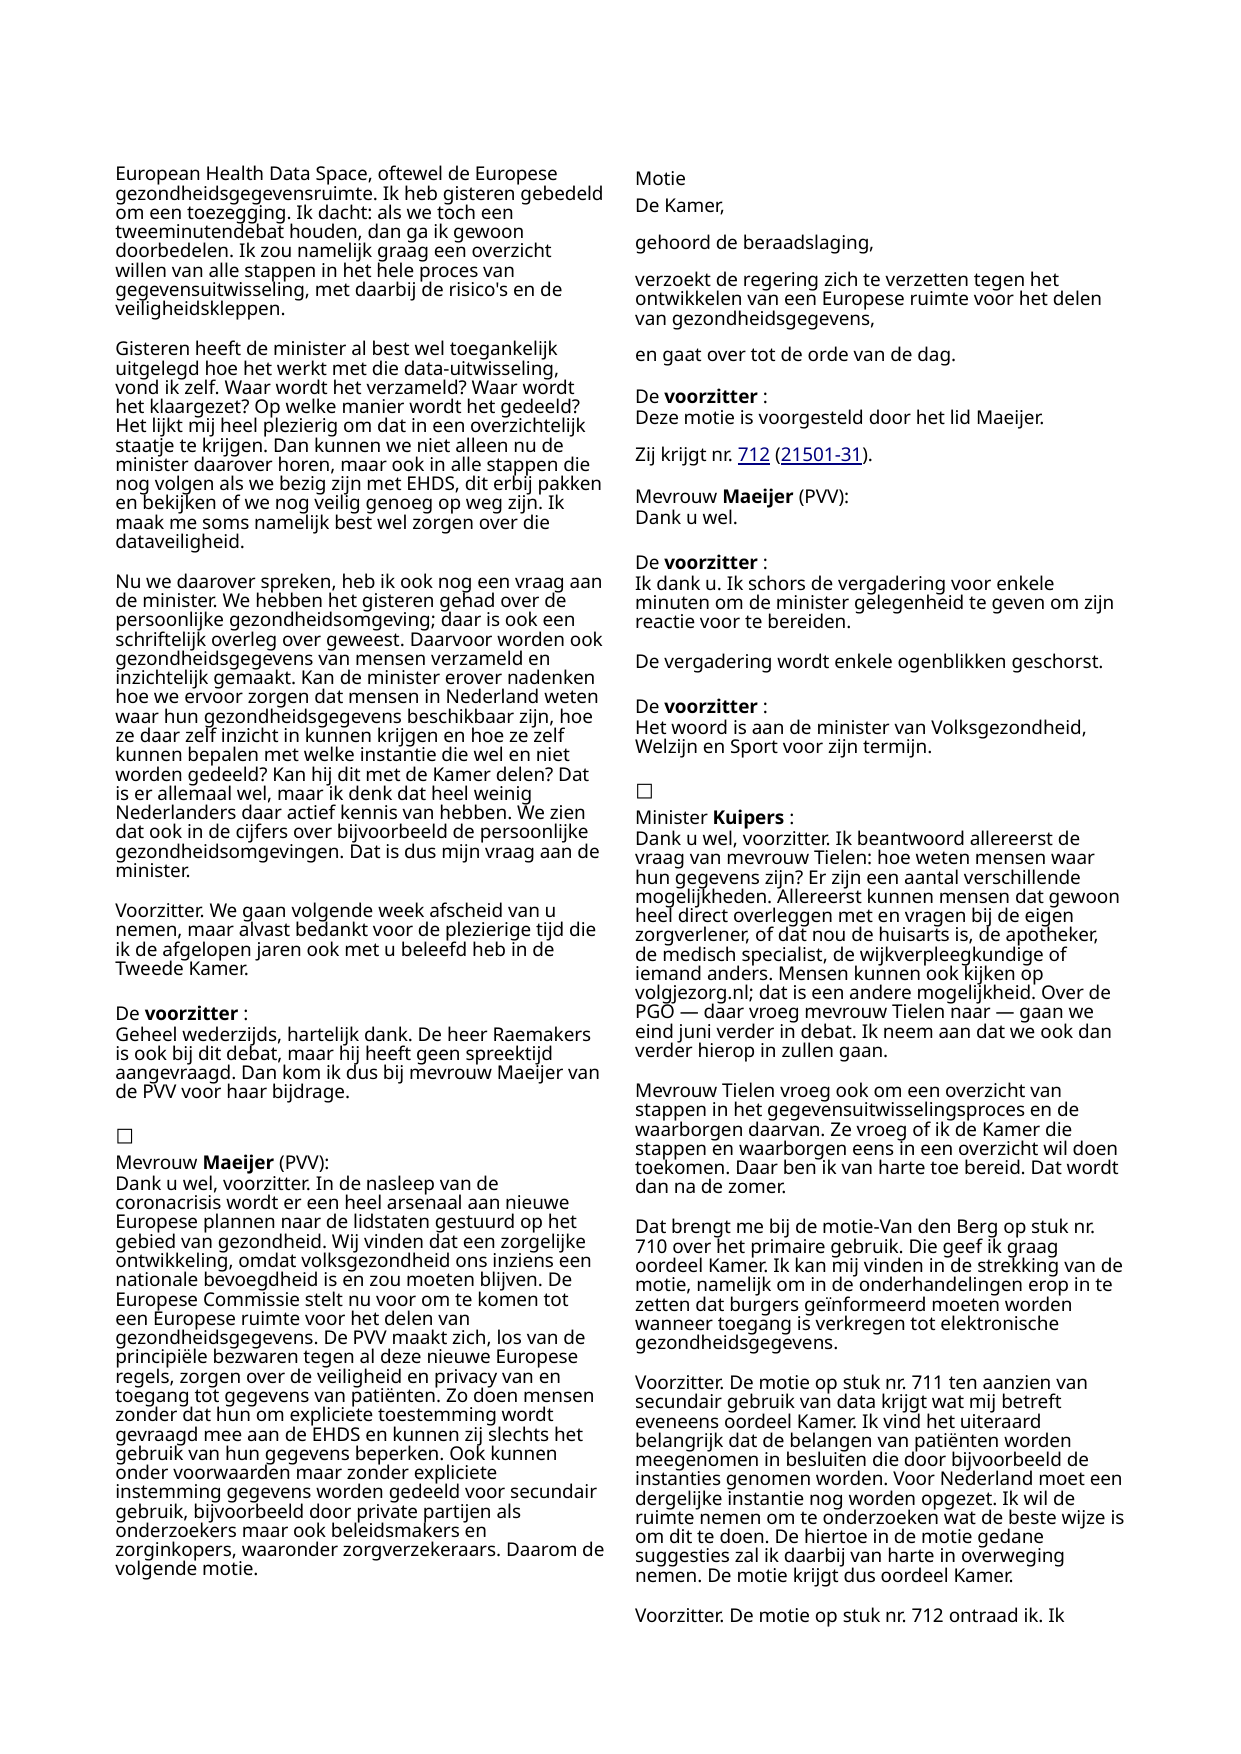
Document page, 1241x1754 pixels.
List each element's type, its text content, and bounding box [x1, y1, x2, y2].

text Dat brengt me bij de motie-Van den Berg op stuk nr. 710 over het primaire gebruik. Die geef ik graag oordeel Kamer. Ik kan mij vinden in de strekking van de motie, namelijk om in de onderhandelingen erop in te zetten dat burgers geïnformeerd moeten worden wanneer toegang is verkregen tot elektronische gezondheidsgegevens. [635, 1218, 1125, 1353]
text Mevrouw Maeijer (PVV): [115, 1149, 605, 1175]
text Ik dank u. Ik schors de vergadering voor enkele minuten om de minister gelegenheid te geven om zijn reactie voor te bereiden. [635, 575, 1125, 633]
text ⬜ [115, 1123, 605, 1149]
text en gaat over tot de orde van de dag. [635, 346, 1125, 366]
text De voorzitter : [635, 549, 1125, 575]
text gehoord de beraadslaging, [635, 234, 1125, 253]
text Het woord is aan de minister van Volksgezondheid, Welzijn en Sport voor zijn termijn. [635, 719, 1125, 758]
text De voorzitter : [635, 693, 1125, 719]
text Geheel wederzijds, hartelijk dank. De heer Raemakers is ook bij dit debat, maar hij heeft geen spreektijd aangevraagd. Dan kom ik dus bij mevrouw Maeijer van de PVV voor haar bijdrage. [115, 1026, 605, 1103]
text Voorzitter. De motie op stuk nr. 712 ontraad ik. Ik [635, 1607, 1125, 1626]
text Dank u wel, voorzitter. Ik beantwoord allereerst de vraag van mevrouw Tielen: hoe weten mensen waar hun gegevens zijn? Er zijn een aantal verschillende mogelijkheden. Allereerst kunnen mensen dat gewoon heel direct overleggen met en vragen bij de eigen zorgverlener, of dat nou de huisarts is, de apotheker, de medisch specialist, de wijkverpleegkundige of iemand anders. Mensen kunnen ook kijken op volgjezorg.nl; dat is een andere mogelijkheid. Over de PGO — daar vroeg mevrouw Tielen naar — gaan we eind juni verder in debat. Ik neem aan dat we ook dan verder hierop in zullen gaan. [635, 830, 1125, 1061]
text Dank u wel. [635, 509, 1125, 528]
text ⬜ [635, 779, 1125, 804]
text Motie [635, 165, 1125, 191]
text Dank u wel, voorzitter. In de nasleep van de coronacrisis wordt er een heel arsenaal aan nieuwe Europese plannen naar de lidstaten gestuurd op het gebied van gezondheid. Wij vinden dat een zorgelijke ontwikkeling, omdat volksgezondheid ons inziens een nationale bevoegdheid is en zou moeten blijven. De Europese Commissie stelt nu voor om te komen tot een Europese ruimte voor het delen van gezondheidsgegevens. De PVV maakt zich, los van de principiële bezwaren tegen al deze nieuwe Europese regels, zorgen over de veiligheid en privacy van en toegang tot gegevens van patiënten. Zo doen mensen zonder dat hun om expliciete toestemming wordt gevraagd mee aan de EHDS en kunnen zij slechts het gebruik van hun gegevens beperken. Ook kunnen onder voorwaarden maar zonder expliciete instemming gegevens worden gedeeld voor secundair gebruik, bijvoorbeeld door private partijen als onderzoekers maar ook beleidsmakers en zorginkopers, waaronder zorgverzekeraars. Daarom de volgende motie. [115, 1175, 605, 1580]
text Mevrouw Tielen vroeg ook om een overzicht van stappen in het gegevensuitwisselingsproces en de waarborgen daarvan. Ze vroeg of ik de Kamer die stappen en waarborgen eens in een overzicht wil doen toekomen. Daar ben ik van harte toe bereid. Dat wordt dan na de zomer. [635, 1082, 1125, 1198]
text European Health Data Space, oftewel de Europese gezondheidsgegevensruimte. Ik heb gisteren gebedeld om een toezegging. Ik dacht: als we toch een tweeminutendebat houden, dan ga ik gewoon doorbedelen. Ik zou namelijk graag een overzicht willen van alle stappen in het hele proces van gegevensuitwisseling, met daarbij de risico's en de veiligheidskleppen. [115, 165, 605, 319]
text De voorzitter : [115, 1000, 605, 1026]
text Mevrouw Maeijer (PVV): [635, 483, 1125, 509]
text Minister Kuipers : [635, 804, 1125, 830]
text Nu we daarover spreken, heb ik ook nog een vraag aan de minister. We hebben het gisteren gehad over de persoonlijke gezondheidsomgeving; daar is ook een schriftelijk overleg over geweest. Daarvoor worden ook gezondheidsgegevens van mensen verzameld en inzichtelijk gemaakt. Kan de minister erover nadenken hoe we ervoor zorgen dat mensen in Nederland weten waar hun gezondheidsgegevens beschikbaar zijn, hoe ze daar zelf inzicht in kunnen krijgen en hoe ze zelf kunnen bepalen met welke instantie die wel en niet worden gedeeld? Kan hij dit met de Kamer delen? Dat is er allemaal wel, maar ik denk dat heel weinig Nederlanders daar actief kennis van hebben. We zien dat ook in de cijfers over bijvoorbeeld de persoonlijke gezondheidsomgevingen. Dat is dus mijn vraag aan de minister. [115, 573, 605, 881]
text Voorzitter. De motie op stuk nr. 711 ten aanzien van secundair gebruik van data krijgt wat mij betreft eveneens oordeel Kamer. Ik vind het uiteraard belangrijk dat de belangen van patiënten worden meegenomen in besluiten die door bijvoorbeeld de instanties genomen worden. Voor Nederland moet een dergelijke instantie nog worden opgezet. Ik wil de ruimte nemen om te onderzoeken wat de beste wijze is om dit te doen. De hiertoe in de motie gedane suggesties zal ik daarbij van harte in overweging nemen. De motie krijgt dus oordeel Kamer. [635, 1374, 1125, 1586]
text Deze motie is voorgesteld door het lid Maeijer. [635, 409, 1125, 428]
text Gisteren heeft de minister al best wel toegankelijk uitgelegd hoe het werkt met die data-uitwisseling, vond ik zelf. Waar wordt het verzameld? Waar wordt het klaargezet? Op welke manier wordt het gedeeld? Het lijkt mij heel plezierig om dat in een overzichtelijk staatje te krijgen. Dan kunnen we niet alleen nu de minister daarover horen, maar ook in alle stappen die nog volgen als we bezig zijn met EHDS, dit erbij pakken en bekijken of we nog veilig genoeg op weg zijn. Ik maak me soms namelijk best wel zorgen over die dataveiligheid. [115, 340, 605, 552]
text De Kamer, [635, 197, 1125, 216]
text Voorzitter. We gaan volgende week afscheid van u nemen, maar alvast bedankt voor de plezierige tijd die ik de afgelopen jaren ook met u beleefd heb in de Tweede Kamer. [115, 902, 605, 979]
text De voorzitter : [635, 383, 1125, 409]
text Zij krijgt nr. 712 (21501-31). [635, 446, 1125, 465]
text verzoekt de regering zich te verzetten tegen het ontwikkelen van een Europese ruimte voor het delen van gezondheidsgegevens, [635, 271, 1125, 329]
text De vergadering wordt enkele ogenblikken geschorst. [635, 653, 1125, 673]
